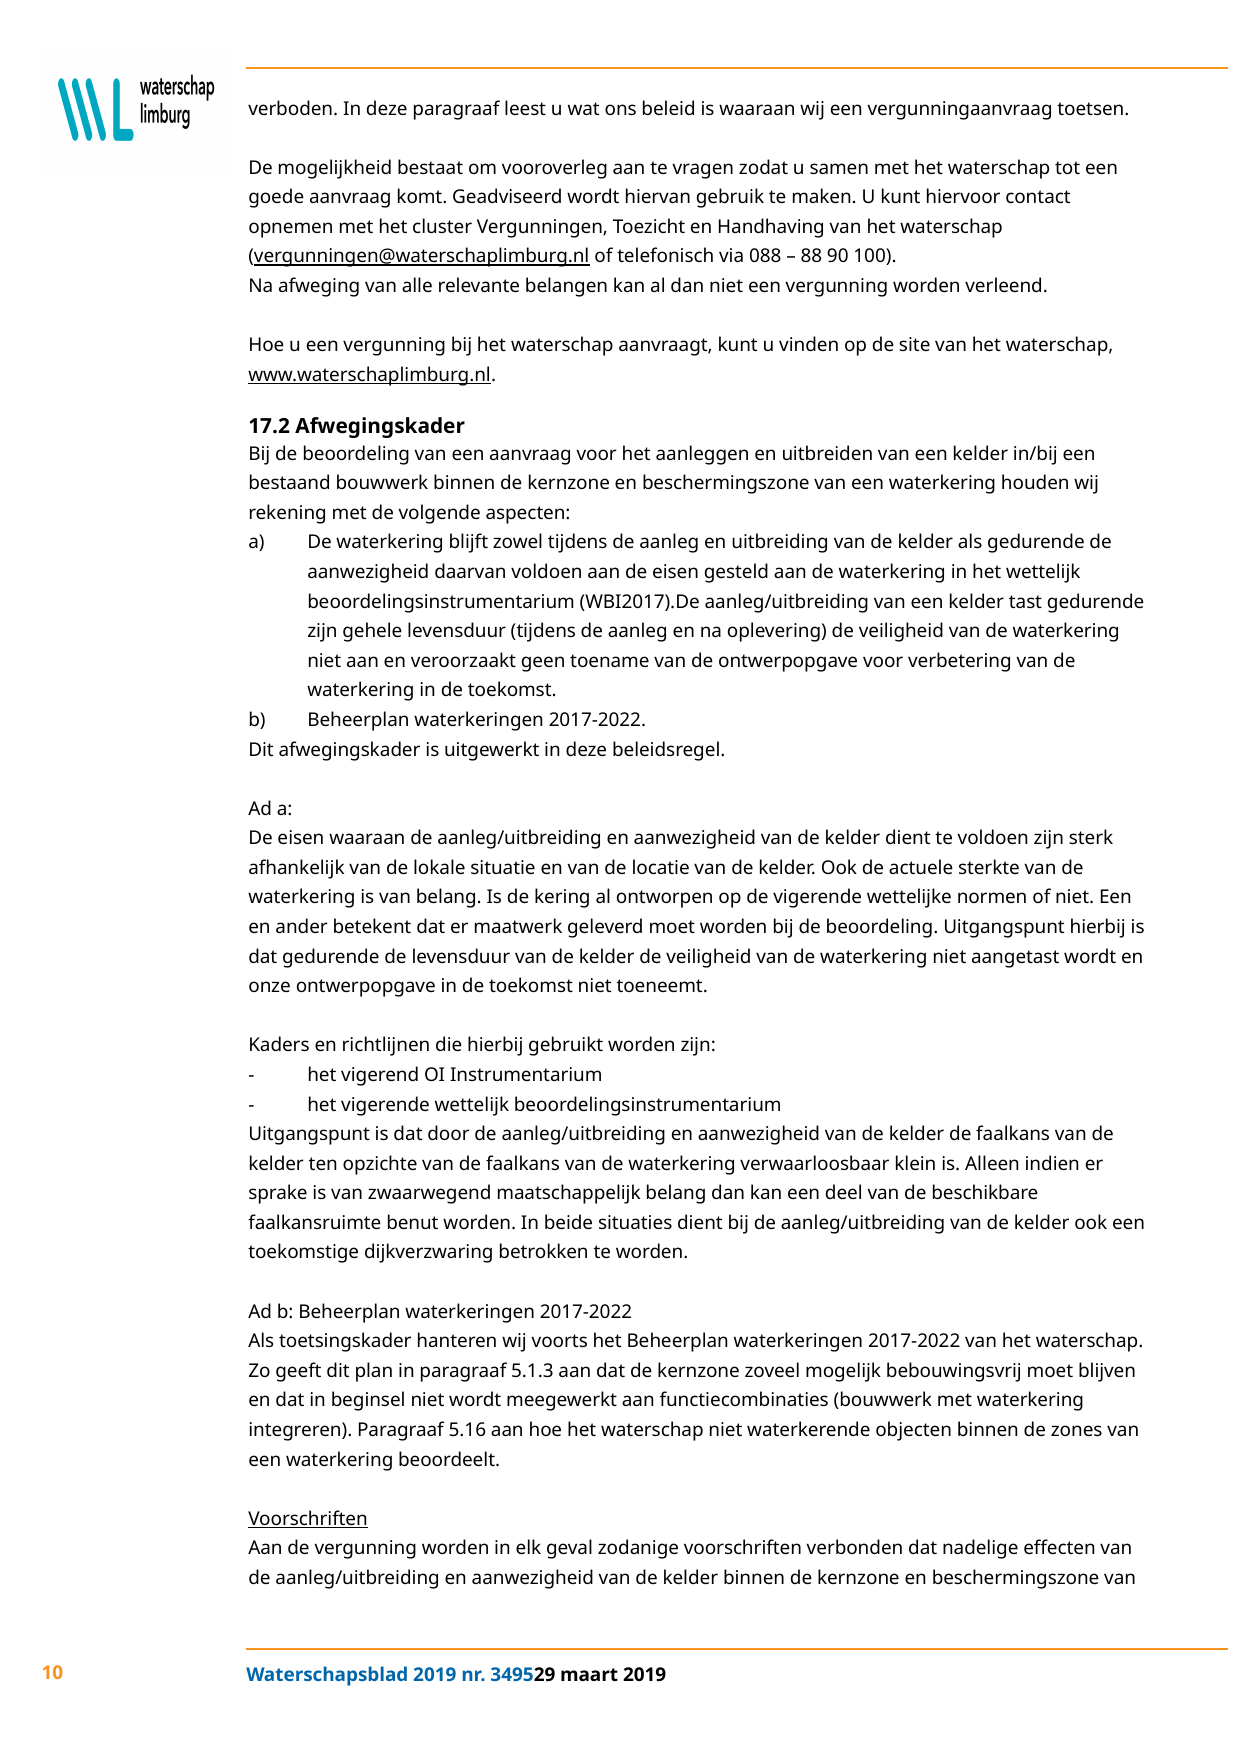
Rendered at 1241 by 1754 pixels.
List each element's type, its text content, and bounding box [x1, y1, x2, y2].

text Uitgangspunt is dat door de aanleg/uitbreiding en aanwezigheid van de kelder de faalkans van de kelder ten opzichte van de faalkans van de waterkering verwaarloosbaar klein is. Alleen indien er sprake is van zwaarwegend maatschappelijk belang dan kan een deel van de beschikbare faalkansruimte benut worden. In beide situaties dient bij de aanleg/uitbreiding van de kelder ook een toekomstige dijkverzwaring betrokken te worden. [248, 1120, 1152, 1264]
text De mogelijkheid bestaat om vooroverleg aan te vragen zodat u samen met het waterschap tot een goede aanvraag komt. Geadviseerd wordt hiervan gebruik te maken. U kunt hiervoor contact opnemen met het cluster Vergunningen, Toezicht en Handhaving van het waterschap (vergunningen@waterschaplimburg.nl of telefonisch via 088 – 88 90 100). [248, 154, 1152, 268]
list het vigerende wettelijk beoordelingsinstrumentarium [248, 1091, 1152, 1116]
text verboden. In deze paragraaf leest u wat ons beleid is waaraan wij een vergunningaanvraag toetsen. [248, 95, 1152, 121]
text Als toetsingskader hanteren wij voorts het Beheerplan waterkeringen 2017-2022 van het waterschap. Zo geeft dit plan in paragraaf 5.1.3 aan dat de kernzone zoveel mogelijk bebouwingsvrij moet blijven en dat in beginsel niet wordt meegewerkt aan functiecombinaties (bouwwerk met waterkering integreren). Paragraaf 5.16 aan hoe het waterschap niet waterkerende objecten binnen de zones van een waterkering beoordeelt. [248, 1327, 1152, 1471]
text Na afweging van alle relevante belangen kan al dan niet een vergunning worden verleend. [248, 272, 1152, 298]
text De eisen waaraan de aanleg/uitbreiding en aanwezigheid van de kelder dient te voldoen zijn sterk afhankelijk van de lokale situatie en van de locatie van de kelder. Ook de actuele sterkte van de waterkering is van belang. Is de kering al ontworpen op de vigerende wettelijke normen of niet. Een en ander betekent dat er maatwerk geleverd moet worden bij de beoordeling. Uitgangspunt hierbij is dat gedurende de levensduur van de kelder de veiligheid van de waterkering niet aangetast wordt en onze ontwerpopgave in de toekomst niet toeneemt. [248, 824, 1152, 998]
text Ad a: [248, 795, 1152, 821]
text Bij de beoordeling van een aanvraag voor het aanleggen en uitbreiden van een kelder in/bij een bestaand bouwwerk binnen de kernzone en beschermingszone van een waterkering houden wij rekening met de volgende aspecten: [248, 440, 1152, 525]
list Beheerplan waterkeringen 2017-2022. [248, 706, 1152, 732]
picture [41, 47, 231, 172]
text Ad b: Beheerplan waterkeringen 2017-2022 [248, 1298, 1152, 1323]
text Aan de vergunning worden in elk geval zodanige voorschriften verbonden dat nadelige effecten van de aanleg/uitbreiding en aanwezigheid van de kelder binnen de kernzone en beschermingszone van [248, 1534, 1152, 1590]
list De waterkering blijft zowel tijdens de aanleg en uitbreiding van de kelder als gedurende de aanwezigheid daarvan voldoen aan de eisen gesteld aan de waterkering in het wettelijk beoordelingsinstrumentarium (WBI2017).De aanleg/uitbreiding van een kelder tast gedurende zijn gehele levensduur (tijdens de aanleg en na oplevering) de veiligheid van de waterkering niet aan en veroorzaakt geen toename van de ontwerpopgave voor verbetering van de waterkering in de toekomst. [248, 529, 1152, 702]
text Voorschriften [248, 1505, 1152, 1531]
text Hoe u een vergunning bij het waterschap aanvraagt, kunt u vinden op de site van het waterschap, www.waterschaplimburg.nl. [248, 331, 1152, 387]
text Dit afwegingskader is uitgewerkt in deze beleidsregel. [248, 736, 1152, 761]
text 17.2 Afwegingskader [248, 411, 1152, 440]
text Kaders en richtlijnen die hierbij gebruikt worden zijn: [248, 1032, 1152, 1057]
list het vigerend OI Instrumentarium [248, 1061, 1152, 1087]
